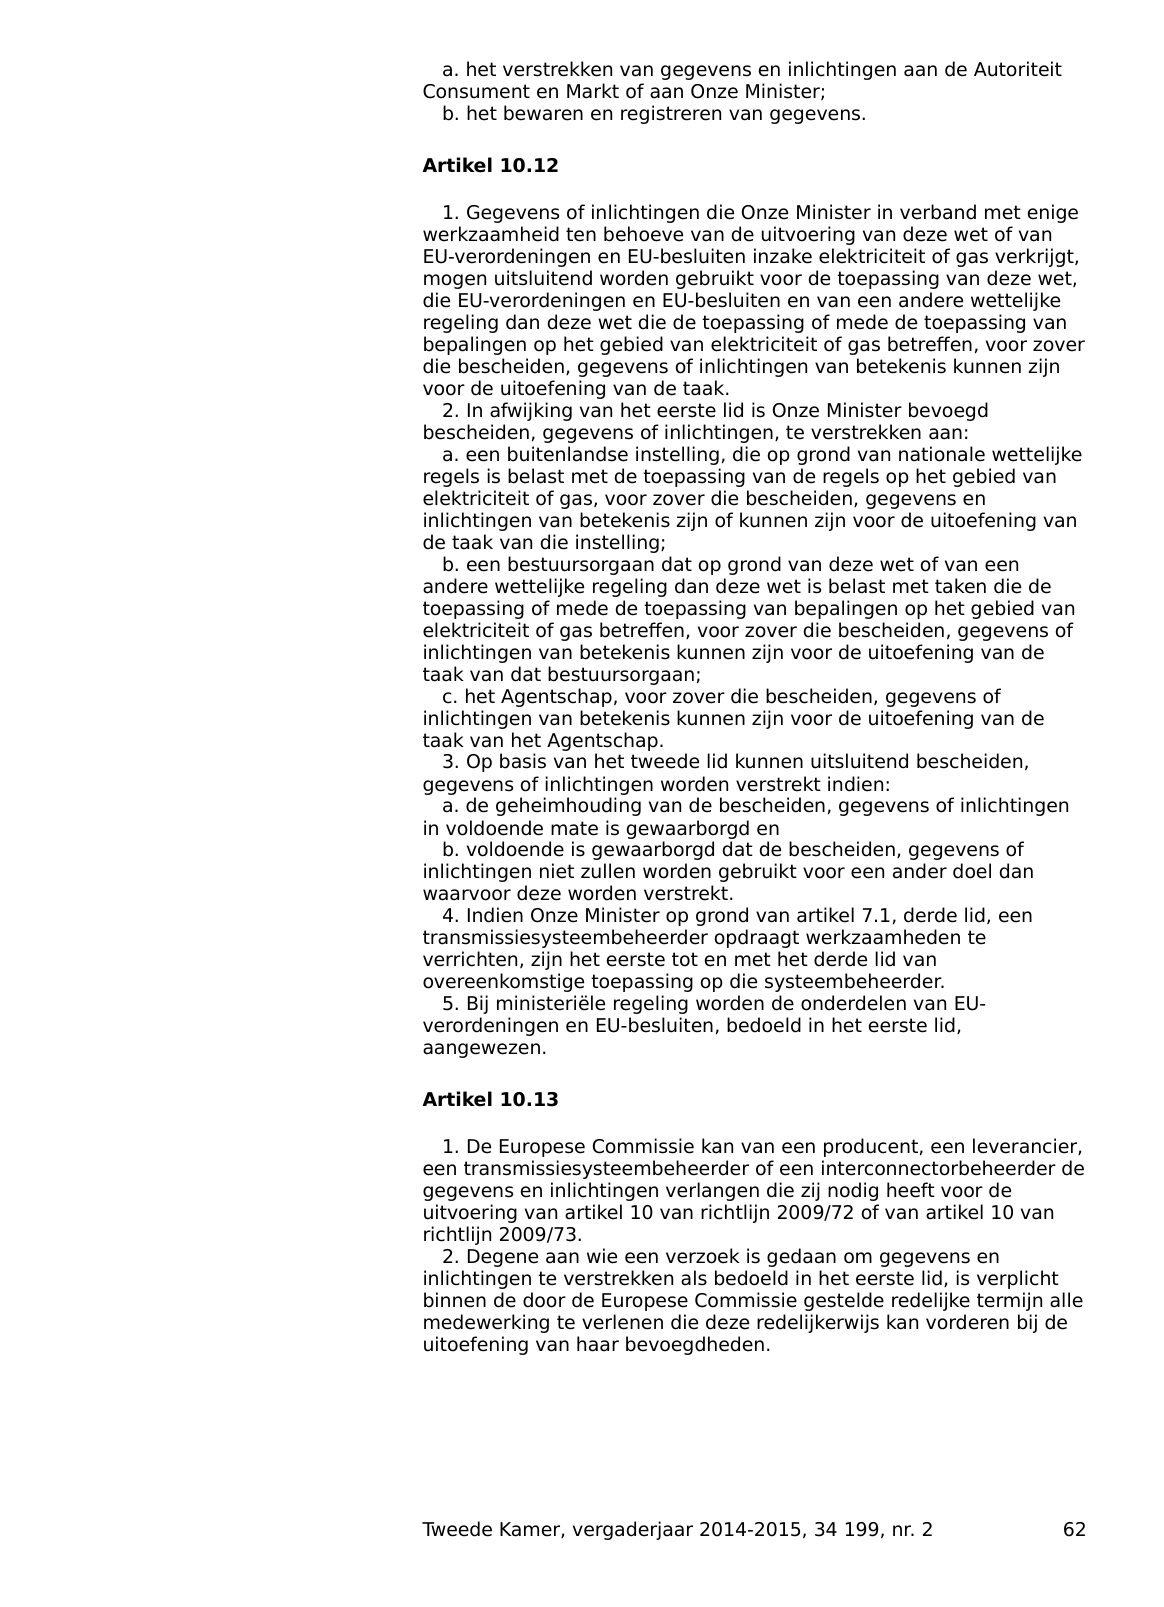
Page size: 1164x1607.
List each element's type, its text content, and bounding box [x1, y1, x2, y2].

text b. voldoende is gewaarborgd dat de bescheiden, gegevens of inlichtingen niet zullen worden gebruikt voor een ander doel dan waarvoor deze worden verstrekt. [422, 839, 1087, 905]
text a. de geheimhouding van de bescheiden, gegevens of inlichtingen in voldoende mate is gewaarborgd en [422, 795, 1087, 839]
subtitle Artikel 10.12 [422, 155, 1087, 177]
text 3. Op basis van het tweede lid kunnen uitsluitend bescheiden, gegevens of inlichtingen worden verstrekt indien: [422, 751, 1087, 795]
text 1. De Europese Commissie kan van een producent, een leverancier, een transmissiesysteembeheerder of een interconnectorbeheerder de gegevens en inlichtingen verlangen die zij nodig heeft voor de uitvoering van artikel 10 van richtlijn 2009/72 of van artikel 10 van richtlijn 2009/73. [422, 1136, 1087, 1246]
text 2. In afwijking van het eerste lid is Onze Minister bevoegd bescheiden, gegevens of inlichtingen, te verstrekken aan: [422, 400, 1087, 444]
text 2. Degene aan wie een verzoek is gedaan om gegevens en inlichtingen te verstrekken als bedoeld in het eerste lid, is verplicht binnen de door de Europese Commissie gestelde redelijke termijn alle medewerking te verlenen die deze redelijkerwijs kan vorderen bij de uitoefening van haar bevoegdheden. [422, 1246, 1087, 1356]
text 1. Gegevens of inlichtingen die Onze Minister in verband met enige werkzaamheid ten behoeve van de uitvoering van deze wet of van EU-verordeningen en EU-besluiten inzake elektriciteit of gas verkrijgt, mogen uitsluitend worden gebruikt voor de toepassing van deze wet, die EU-verordeningen en EU-besluiten en van een andere wettelijke regeling dan deze wet die de toepassing of mede de toepassing van bepalingen op het gebied van elektriciteit of gas betreffen, voor zover die bescheiden, gegevens of inlichtingen van betekenis kunnen zijn voor de uitoefening van de taak. [422, 202, 1087, 400]
text a. een buitenlandse instelling, die op grond van nationale wettelijke regels is belast met de toepassing van de regels op het gebied van elektriciteit of gas, voor zover die bescheiden, gegevens en inlichtingen van betekenis zijn of kunnen zijn voor de uitoefening van de taak van die instelling; [422, 444, 1087, 554]
text 4. Indien Onze Minister op grond van artikel 7.1, derde lid, een transmissiesysteembeheerder opdraagt werkzaamheden te verrichten, zijn het eerste tot en met het derde lid van overeenkomstige toepassing op die systeembeheerder. [422, 905, 1087, 993]
text c. het Agentschap, voor zover die bescheiden, gegevens of inlichtingen van betekenis kunnen zijn voor de uitoefening van de taak van het Agentschap. [422, 686, 1087, 751]
text 5. Bij ministeriële regeling worden de onderdelen van EU-verordeningen en EU-besluiten, bedoeld in het eerste lid, aangewezen. [422, 993, 1087, 1059]
text a. het verstrekken van gegevens en inlichtingen aan de Autoriteit Consument en Markt of aan Onze Minister; [422, 59, 1087, 103]
subtitle Artikel 10.13 [422, 1089, 1087, 1111]
text b. een bestuursorgaan dat op grond van deze wet of van een andere wettelijke regeling dan deze wet is belast met taken die de toepassing of mede de toepassing van bepalingen op het gebied van elektriciteit of gas betreffen, voor zover die bescheiden, gegevens of inlichtingen van betekenis kunnen zijn voor de uitoefening van de taak van dat bestuursorgaan; [422, 554, 1087, 686]
text b. het bewaren en registreren van gegevens. [422, 103, 1087, 125]
